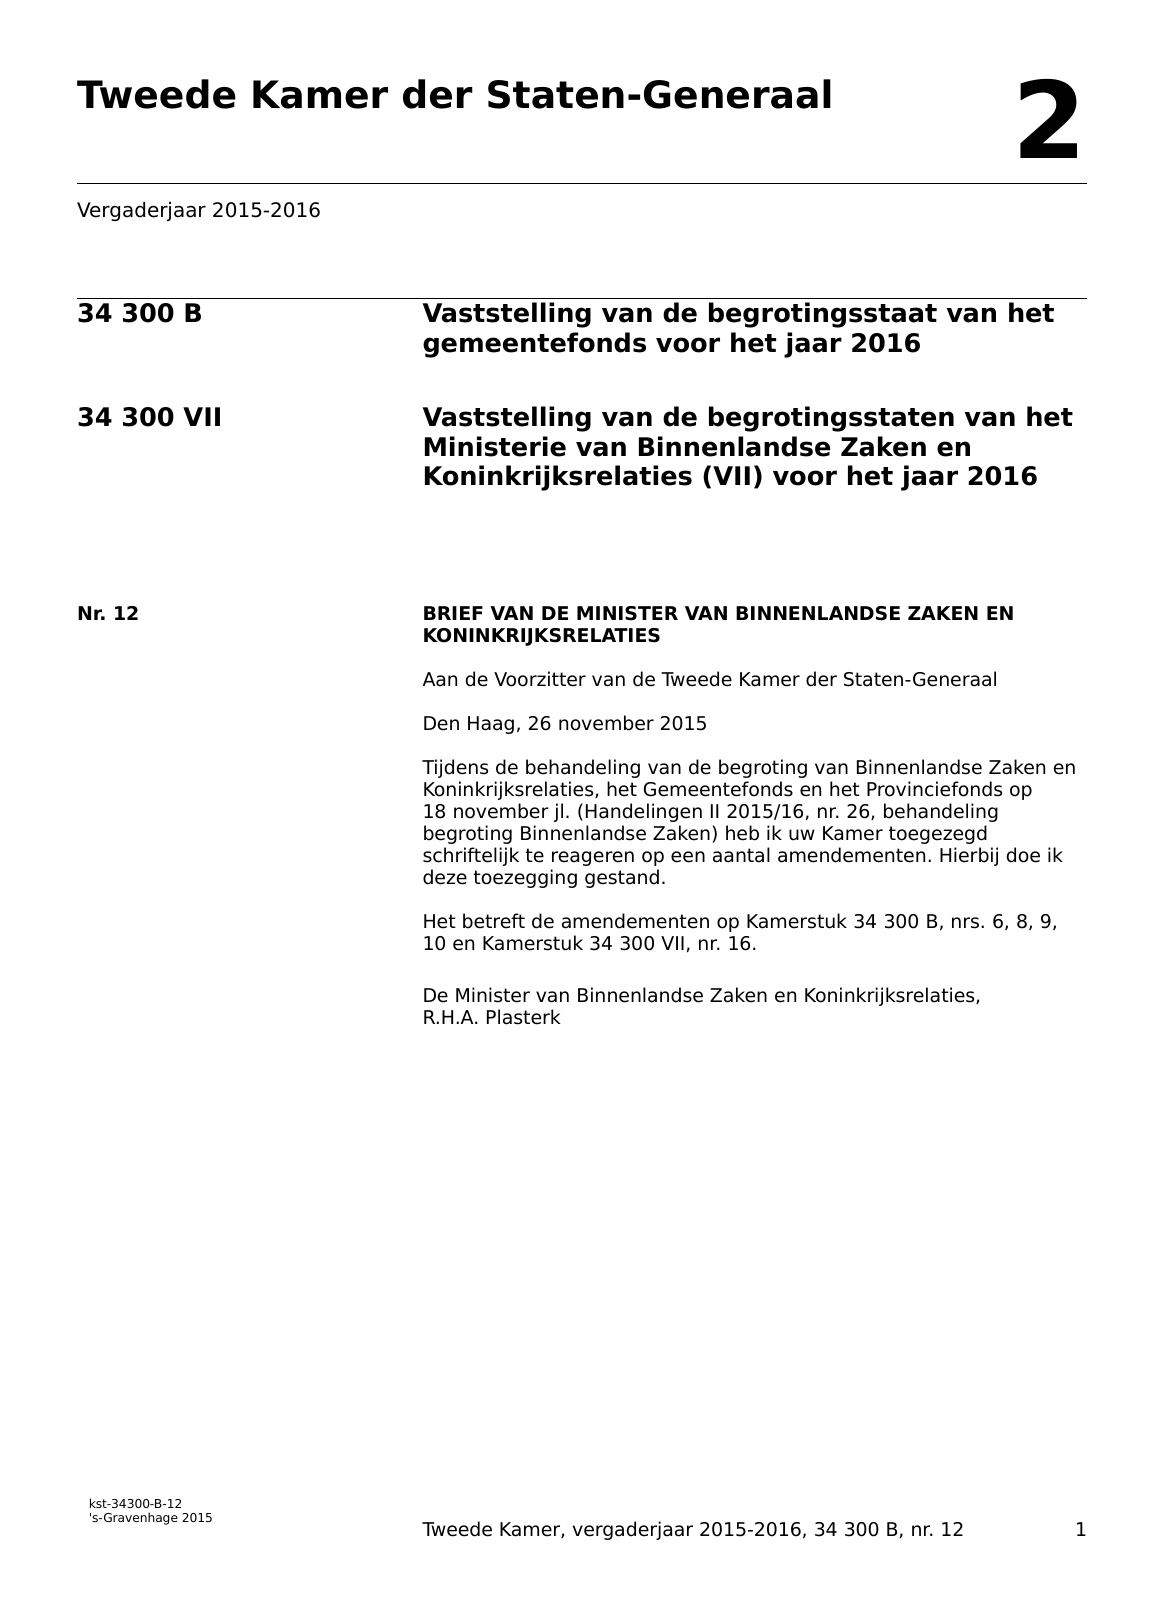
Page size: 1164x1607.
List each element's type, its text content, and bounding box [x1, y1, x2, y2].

subtitle Nr. 12 BRIEF VAN DE MINISTER VAN BINNENLANDSE ZAKEN EN KONINKRIJKSRELATIES [77, 603, 1087, 647]
subtitle 34 300 VII Vaststelling van de begrotingsstaten van het Ministerie van Binnenlandse Zaken en Koninkrijksrelaties (VII) voor het jaar 2016 [77, 403, 1087, 492]
table_header Tweede Kamer der Staten-Generaal [77, 59, 886, 183]
text Den Haag, 26 november 2015 [422, 713, 1087, 735]
text 's-Gravenhage 2015 [88, 1511, 323, 1525]
text Tijdens de behandeling van de begroting van Binnenlandse Zaken en Koninkrijksrelaties, het Gemeentefonds en het Provinciefonds op 18 november jl. (Handelingen II 2015/16, nr. 26, behandeling begroting Binnenlandse Zaken) heb ik uw Kamer toegezegd schriftelijk te reageren op een aantal amendementen. Hierbij doe ik deze toezegging gestand. [422, 757, 1087, 889]
table_header 2 [886, 59, 1087, 183]
text Aan de Voorzitter van de Tweede Kamer der Staten-Generaal [422, 669, 1087, 691]
subtitle 34 300 B Vaststelling van de begrotingsstaat van het gemeentefonds voor het jaar 2016 [77, 299, 1087, 358]
text kst-34300-B-12 [88, 1497, 323, 1511]
text Het betreft de amendementen op Kamerstuk 34 300 B, nrs. 6, 8, 9, 10 en Kamerstuk 34 300 VII, nr. 16. [422, 911, 1087, 955]
table_cell Vergaderjaar 2015-2016 [77, 184, 1087, 298]
text De Minister van Binnenlandse Zaken en Koninkrijksrelaties, R.H.A. Plasterk [422, 985, 1087, 1029]
